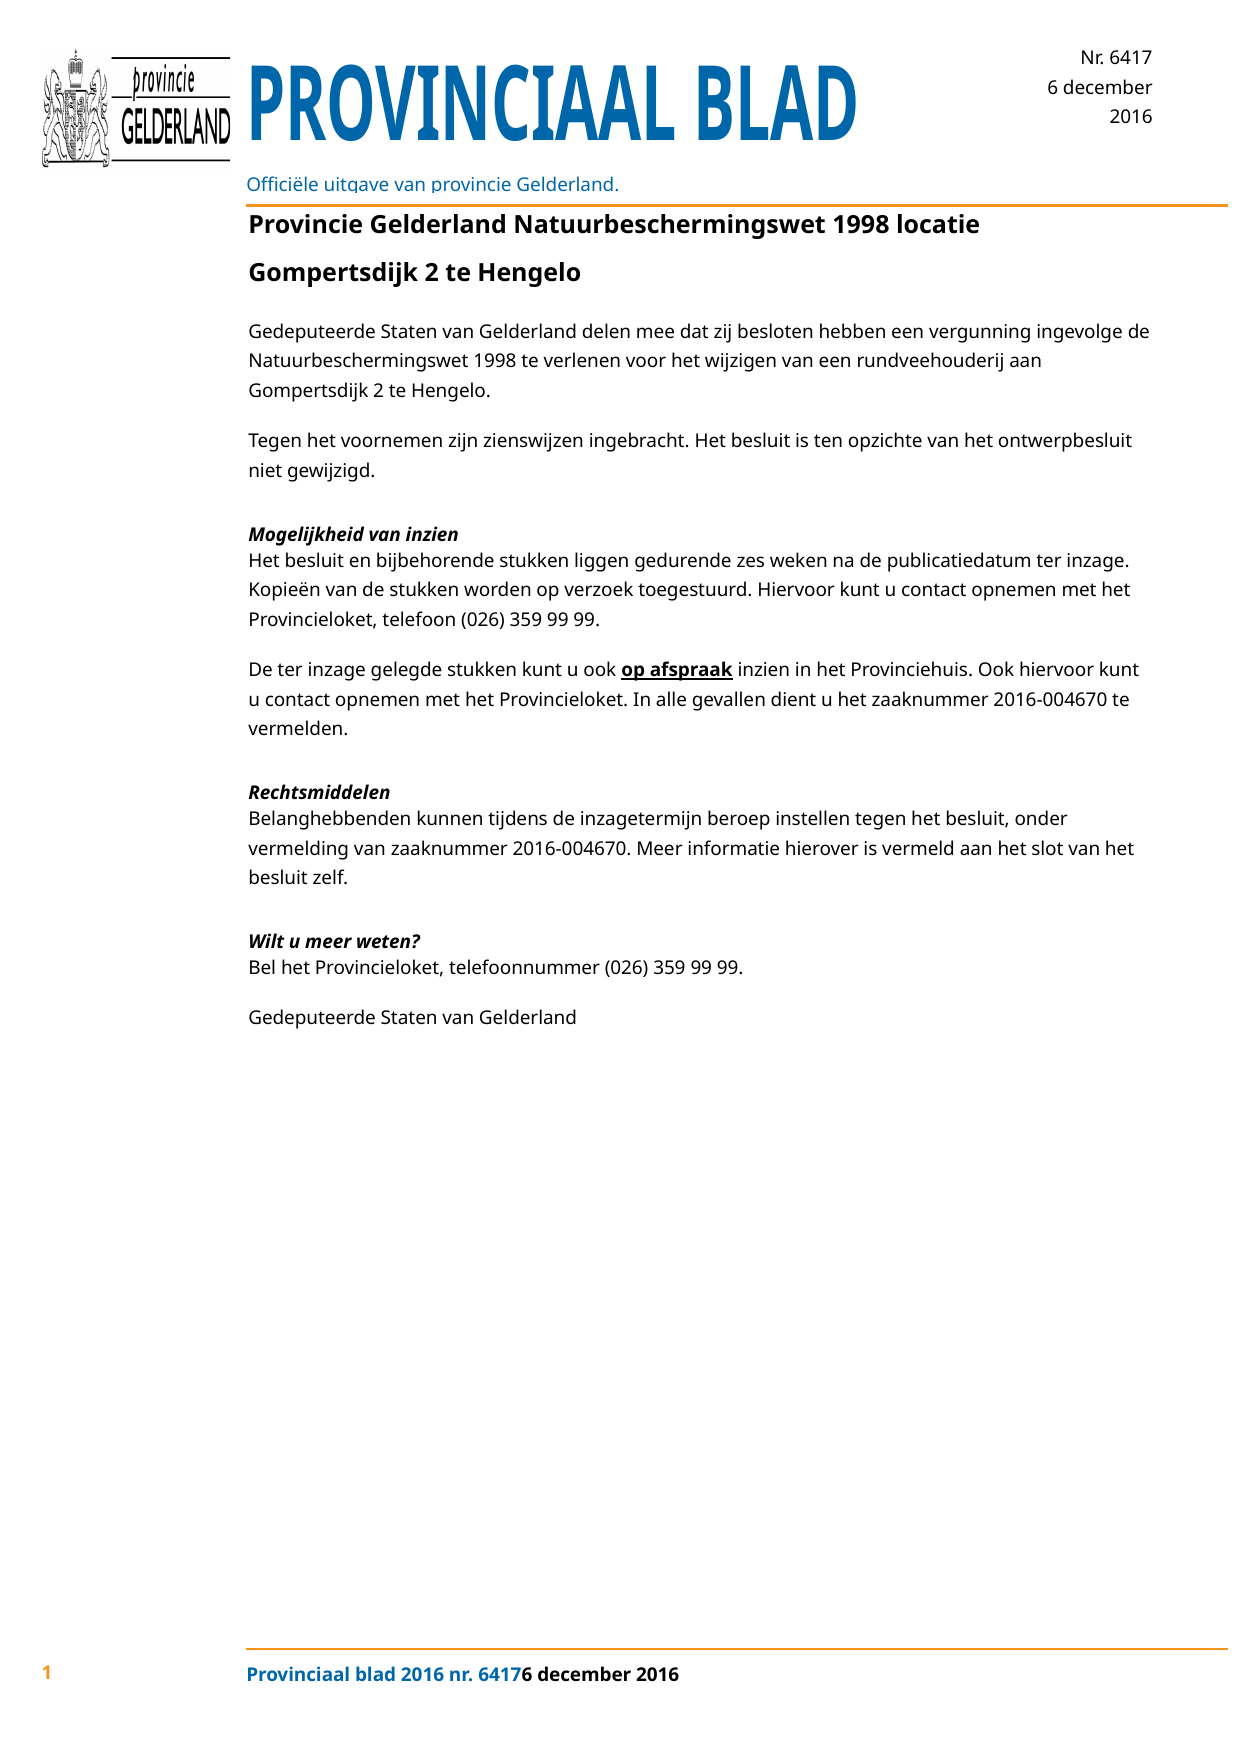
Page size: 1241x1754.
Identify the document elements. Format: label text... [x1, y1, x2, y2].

text De ter inzage gelegde stukken kunt u ook op afspraak inzien in het Provinciehuis. Ook hiervoor kunt u contact opnemen met het Provincieloket. In alle gevallen dient u het zaaknummer 2016-004670 te vermelden. [248, 656, 1152, 741]
text Het besluit en bijbehorende stukken liggen gedurende zes weken na de publicatiedatum ter inzage. Kopieën van de stukken worden op verzoek toegestuurd. Hiervoor kunt u contact opnemen met het Provincieloket, telefoon (026) 359 99 99. [248, 547, 1152, 632]
text Mogelijkheid van inzien [248, 521, 1152, 547]
text Gedeputeerde Staten van Gelderland delen mee dat zij besloten hebben een vergunning ingevolge de Natuurbeschermingswet 1998 te verlenen voor het wijzigen van een rundveehouderij aan Gompertsdijk 2 te Hengelo. [248, 318, 1152, 403]
picture [41, 47, 231, 172]
text Bel het Provincieloket, telefoonnummer (026) 359 99 99. [248, 954, 1152, 980]
text Provincie Gelderland Natuurbeschermingswet 1998 locatie Gompertsdijk 2 te Hengelo [248, 207, 1152, 288]
text Tegen het voornemen zijn zienswijzen ingebracht. Het besluit is ten opzichte van het ontwerpbesluit niet gewijzigd. [248, 427, 1152, 483]
text Wilt u meer weten? [248, 928, 1152, 954]
text Belanghebbenden kunnen tijdens de inzagetermijn beroep instellen tegen het besluit, onder vermelding van zaaknummer 2016-004670. Meer informatie hierover is vermeld aan het slot van het besluit zelf. [248, 805, 1152, 890]
text Gedeputeerde Staten van Gelderland [248, 1004, 1152, 1030]
text Rechtsmiddelen [248, 779, 1152, 805]
